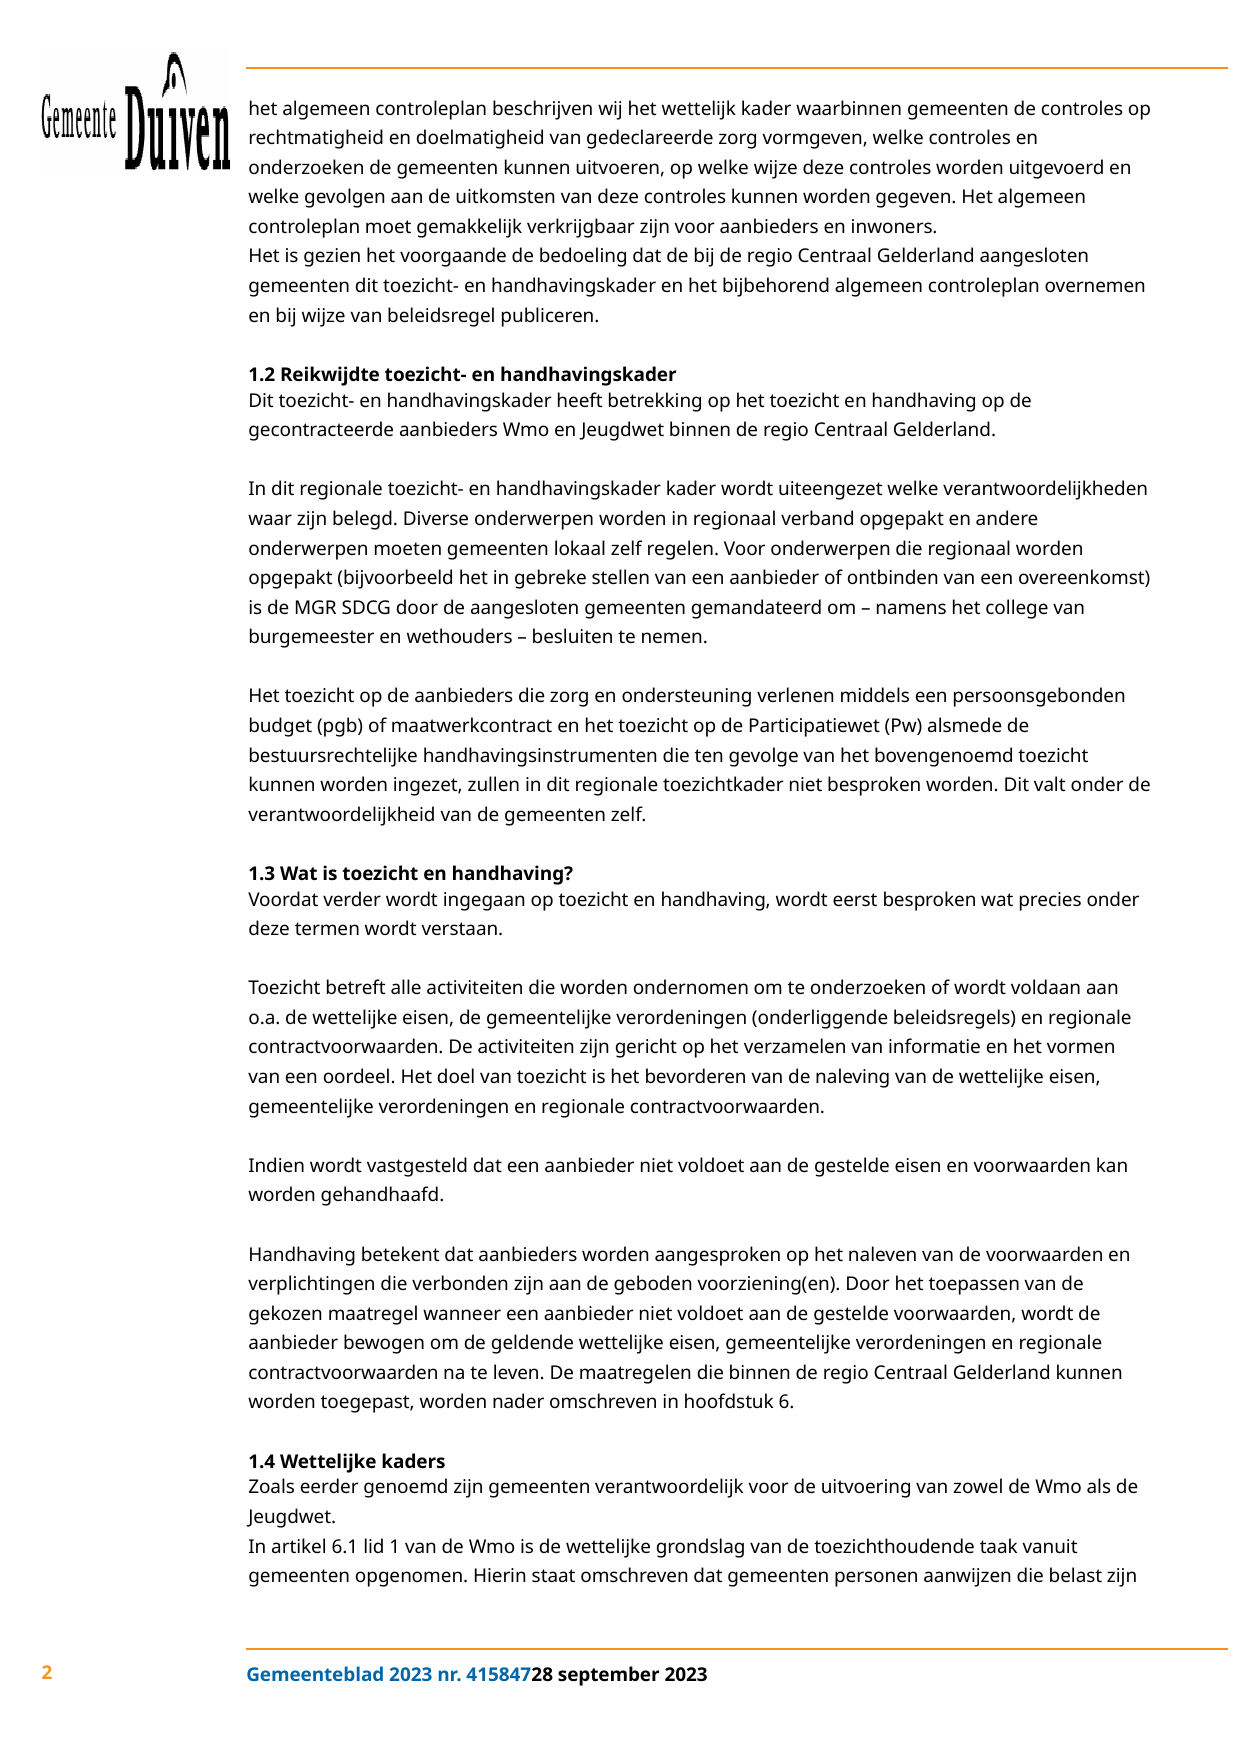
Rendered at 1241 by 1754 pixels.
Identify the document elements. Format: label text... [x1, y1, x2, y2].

text het algemeen controleplan beschrijven wij het wettelijk kader waarbinnen gemeenten de controles op rechtmatigheid en doelmatigheid van gedeclareerde zorg vormgeven, welke controles en onderzoeken de gemeenten kunnen uitvoeren, op welke wijze deze controles worden uitgevoerd en welke gevolgen aan de uitkomsten van deze controles kunnen worden gegeven. Het algemeen controleplan moet gemakkelijk verkrijgbaar zijn voor aanbieders en inwoners. [248, 95, 1152, 239]
text 1.4 Wettelijke kaders [248, 1448, 1152, 1474]
text Dit toezicht- en handhavingskader heeft betrekking op het toezicht en handhaving op de gecontracteerde aanbieders Wmo en Jeugdwet binnen de regio Centraal Gelderland. [248, 387, 1152, 442]
text Indien wordt vastgesteld dat een aanbieder niet voldoet aan de gestelde eisen en voorwaarden kan worden gehandhaafd. [248, 1152, 1152, 1207]
text In dit regionale toezicht- en handhavingskader kader wordt uiteengezet welke verantwoordelijkheden waar zijn belegd. Diverse onderwerpen worden in regionaal verband opgepakt en andere onderwerpen moeten gemeenten lokaal zelf regelen. Voor onderwerpen die regionaal worden opgepakt (bijvoorbeeld het in gebreke stellen van een aanbieder of ontbinden van een overeenkomst) is de MGR SDCG door de aangesloten gemeenten gemandateerd om – namens het college van burgemeester en wethouders – besluiten te nemen. [248, 476, 1152, 649]
text Toezicht betreft alle activiteiten die worden ondernomen om te onderzoeken of wordt voldaan aan o.a. de wettelijke eisen, de gemeentelijke verordeningen (onderliggende beleidsregels) en regionale contractvoorwaarden. De activiteiten zijn gericht op het verzamelen van informatie en het vormen van een oordeel. Het doel van toezicht is het bevorderen van de naleving van de wettelijke eisen, gemeentelijke verordeningen en regionale contractvoorwaarden. [248, 974, 1152, 1119]
picture [41, 47, 231, 172]
text Het is gezien het voorgaande de bedoeling dat de bij de regio Centraal Gelderland aangesloten gemeenten dit toezicht- en handhavingskader en het bijbehorend algemeen controleplan overnemen en bij wijze van beleidsregel publiceren. [248, 243, 1152, 328]
text Zoals eerder genoemd zijn gemeenten verantwoordelijk voor de uitvoering van zowel de Wmo als de Jeugdwet. [248, 1474, 1152, 1529]
text Voordat verder wordt ingegaan op toezicht en handhaving, wordt eerst besproken wat precies onder deze termen wordt verstaan. [248, 886, 1152, 941]
text 1.3 Wat is toezicht en handhaving? [248, 860, 1152, 886]
text Handhaving betekent dat aanbieders worden aangesproken op het naleven van de voorwaarden en verplichtingen die verbonden zijn aan de geboden voorziening(en). Door het toepassen van de gekozen maatregel wanneer een aanbieder niet voldoet aan de gestelde voorwaarden, wordt de aanbieder bewogen om de geldende wettelijke eisen, gemeentelijke verordeningen en regionale contractvoorwaarden na te leven. De maatregelen die binnen de regio Centraal Gelderland kunnen worden toegepast, worden nader omschreven in hoofdstuk 6. [248, 1241, 1152, 1414]
text Het toezicht op de aanbieders die zorg en ondersteuning verlenen middels een persoonsgebonden budget (pgb) of maatwerkcontract en het toezicht op de Participatiewet (Pw) alsmede de bestuursrechtelijke handhavingsinstrumenten die ten gevolge van het bovengenoemd toezicht kunnen worden ingezet, zullen in dit regionale toezichtkader niet besproken worden. Dit valt onder de verantwoordelijkheid van de gemeenten zelf. [248, 683, 1152, 827]
text In artikel 6.1 lid 1 van de Wmo is de wettelijke grondslag van de toezichthoudende taak vanuit gemeenten opgenomen. Hierin staat omschreven dat gemeenten personen aanwijzen die belast zijn [248, 1533, 1152, 1588]
text 1.2 Reikwijdte toezicht- en handhavingskader [248, 361, 1152, 387]
